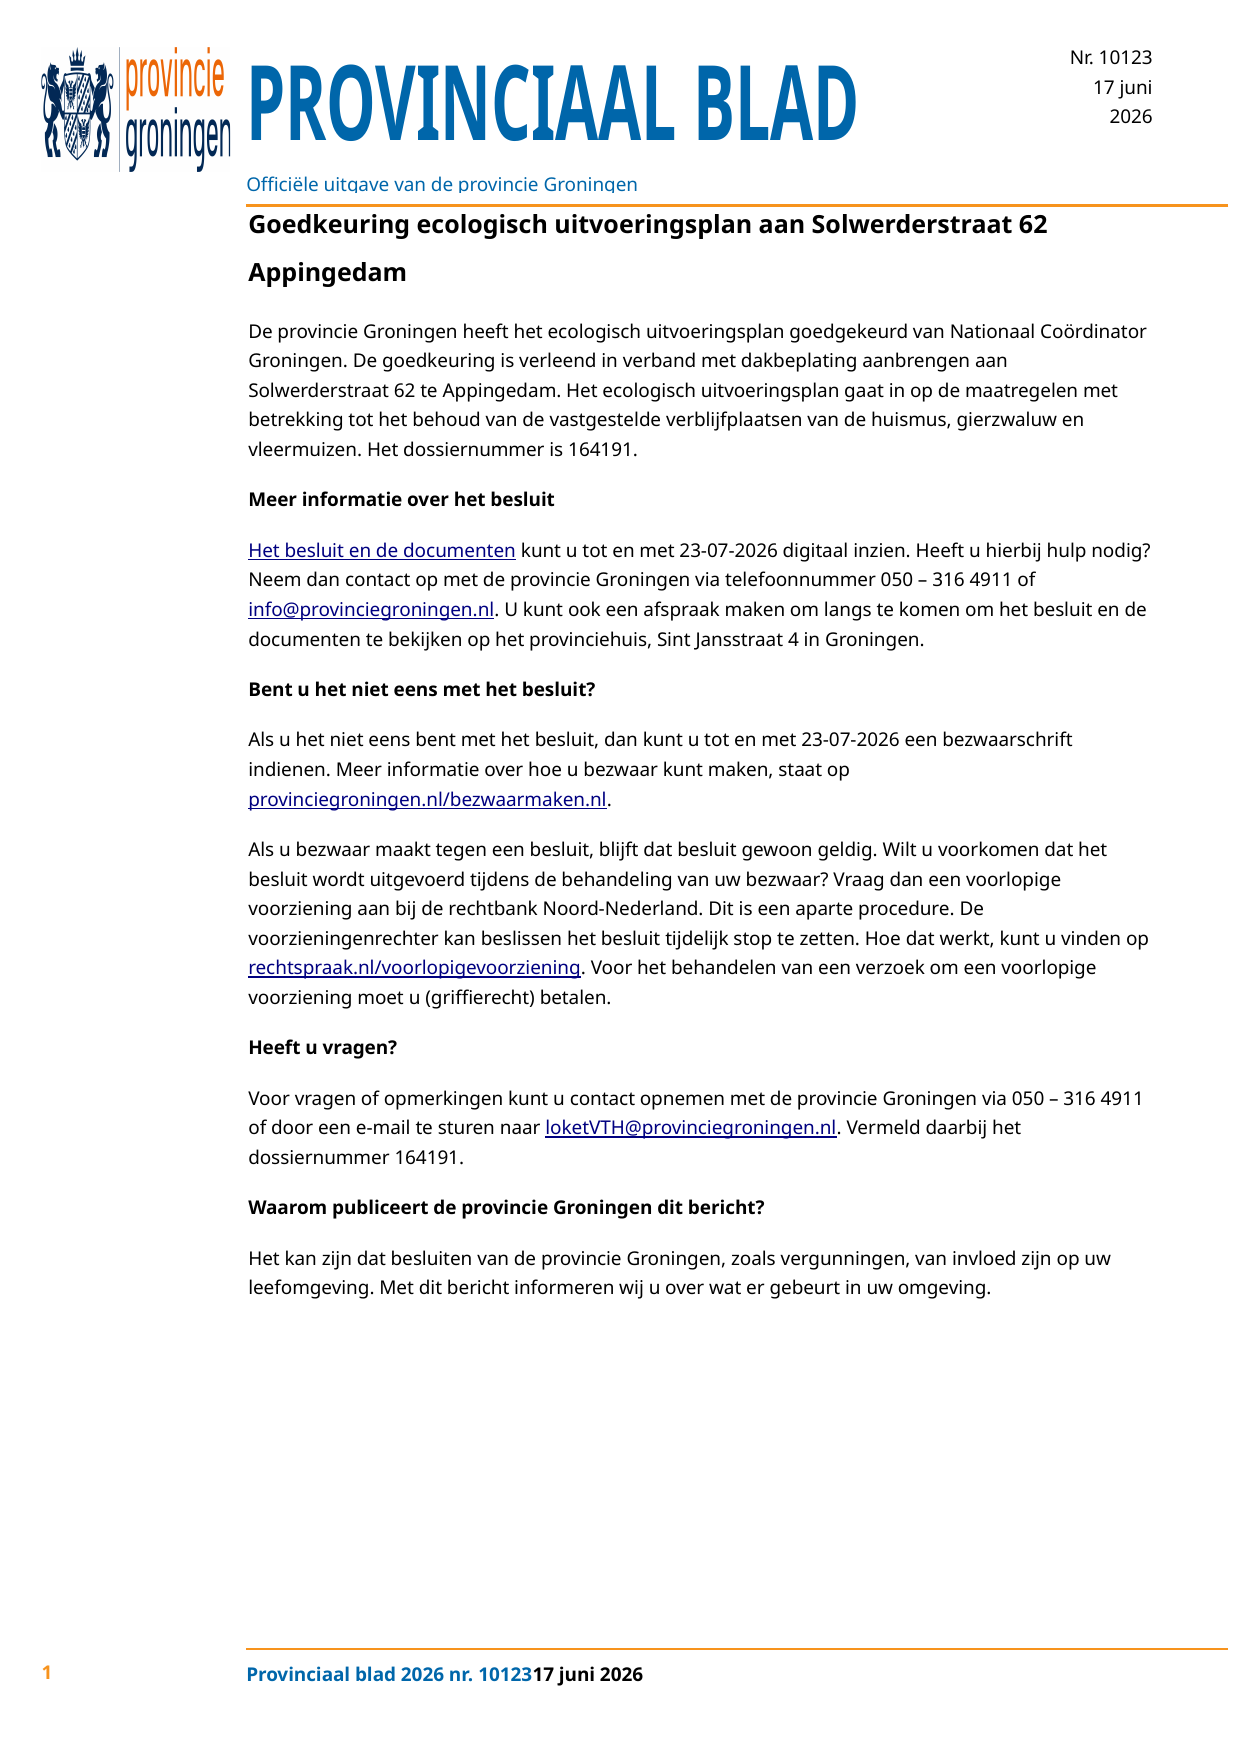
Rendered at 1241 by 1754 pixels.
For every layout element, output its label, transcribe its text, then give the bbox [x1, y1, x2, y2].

text Als u bezwaar maakt tegen een besluit, blijft dat besluit gewoon geldig. Wilt u voorkomen dat het besluit wordt uitgevoerd tijdens de behandeling van uw bezwaar? Vraag dan een voorlopige voorziening aan bij de rechtbank Noord-Nederland. Dit is een aparte procedure. De voorzieningenrechter kan beslissen het besluit tijdelijk stop te zetten. Hoe dat werkt, kunt u vinden op rechtspraak.nl/voorlopigevoorziening. Voor het behandelen van een verzoek om een voorlopige voorziening moet u (griffierecht) betalen. [248, 836, 1152, 1010]
text Heeft u vragen? [248, 1034, 1152, 1060]
text Voor vragen of opmerkingen kunt u contact opnemen met de provincie Groningen via 050 – 316 4911 of door een e-mail te sturen naar loketVTH@provinciegroningen.nl. Vermeld daarbij het dossiernummer 164191. [248, 1085, 1152, 1170]
text Goedkeuring ecologisch uitvoeringsplan aan Solwerderstraat 62 Appingedam [248, 207, 1152, 288]
text Het besluit en de documenten kunt u tot en met 23-07-2026 digitaal inzien. Heeft u hierbij hulp nodig? Neem dan contact op met de provincie Groningen via telefoonnummer 050 – 316 4911 of info@provinciegroningen.nl. U kunt ook een afspraak maken om langs te komen om het besluit en de documenten te bekijken op het provinciehuis, Sint Jansstraat 4 in Groningen. [248, 537, 1152, 652]
text Het kan zijn dat besluiten van de provincie Groningen, zoals vergunningen, van invloed zijn op uw leefomgeving. Met dit bericht informeren wij u over wat er gebeurt in uw omgeving. [248, 1245, 1152, 1300]
text Bent u het niet eens met het besluit? [248, 676, 1152, 702]
text Als u het niet eens bent met het besluit, dan kunt u tot en met 23-07-2026 een bezwaarschrift indienen. Meer informatie over hoe u bezwaar kunt maken, staat op provinciegroningen.nl/bezwaarmaken.nl. [248, 727, 1152, 812]
text De provincie Groningen heeft het ecologisch uitvoeringsplan goedgekeurd van Nationaal Coördinator Groningen. De goedkeuring is verleend in verband met dakbeplating aanbrengen aan Solwerderstraat 62 te Appingedam. Het ecologisch uitvoeringsplan gaat in op de maatregelen met betrekking tot het behoud van de vastgestelde verblijfplaatsen van de huismus, gierzwaluw en vleermuizen. Het dossiernummer is 164191. [248, 318, 1152, 462]
picture [41, 47, 231, 172]
text Waarom publiceert de provincie Groningen dit bericht? [248, 1194, 1152, 1220]
text Meer informatie over het besluit [248, 487, 1152, 512]
